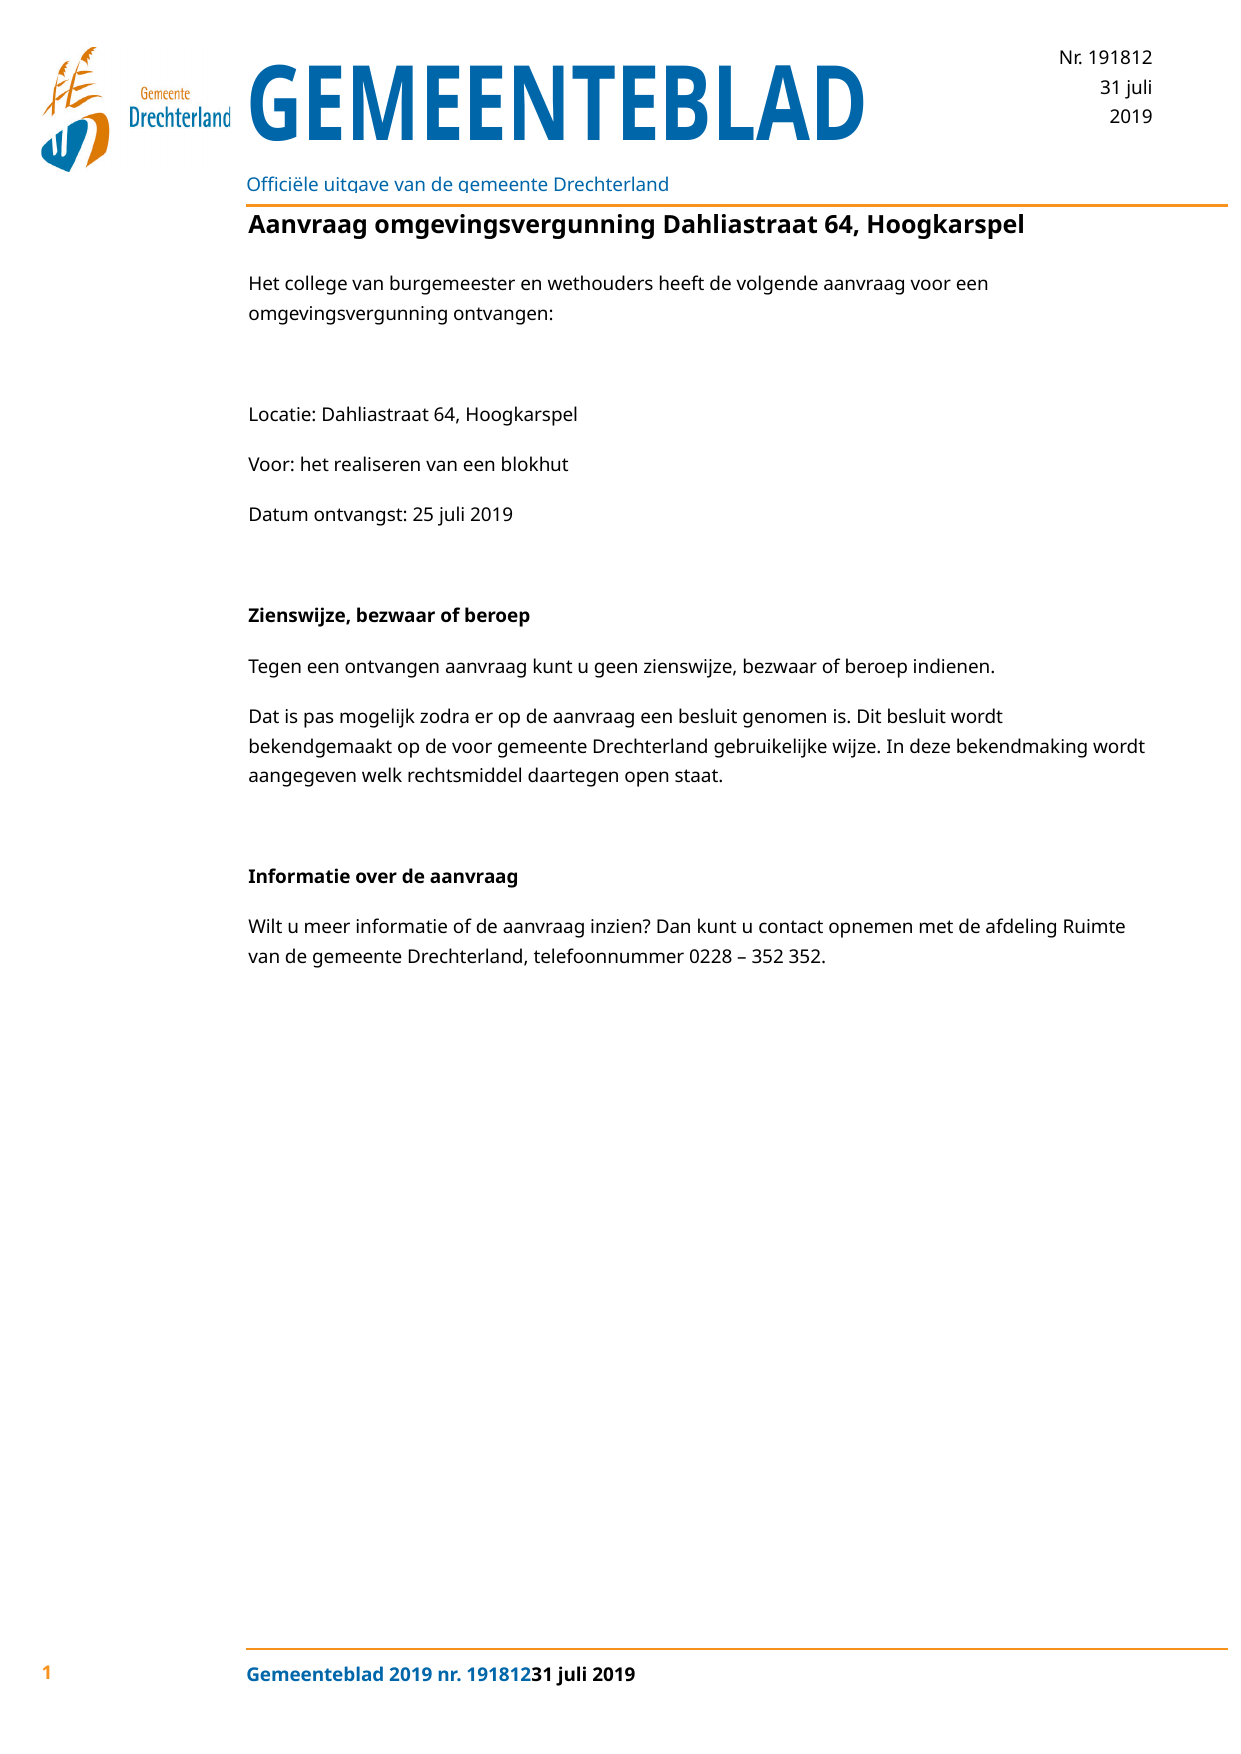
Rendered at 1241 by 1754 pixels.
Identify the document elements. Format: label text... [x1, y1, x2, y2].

text Tegen een ontvangen aanvraag kunt u geen zienswijze, bezwaar of beroep indienen. [248, 653, 1152, 678]
text Zienswijze, bezwaar of beroep [248, 602, 1152, 628]
text Locatie: Dahliastraat 64, Hoogkarspel [248, 401, 1152, 426]
text Dat is pas mogelijk zodra er op de aanvraag een besluit genomen is. Dit besluit wordt bekendgemaakt op de voor gemeente Drechterland gebruikelijke wijze. In deze bekendmaking wordt aangegeven welk rechtsmiddel daartegen open staat. [248, 703, 1152, 788]
text Voor: het realiseren van een blokhut [248, 451, 1152, 477]
text Aanvraag omgevingsvergunning Dahliastraat 64, Hoogkarspel [248, 207, 1152, 241]
text Het college van burgemeester en wethouders heeft de volgende aanvraag voor een omgevingsvergunning ontvangen: [248, 270, 1152, 326]
text Wilt u meer informatie of de aanvraag inzien? Dan kunt u contact opnemen met de afdeling Ruimte van de gemeente Drechterland, telefoonnummer 0228 – 352 352. [248, 914, 1152, 969]
picture [41, 47, 231, 172]
text Datum ontvangst: 25 juli 2019 [248, 502, 1152, 527]
picture [226, 115, 231, 124]
text Informatie over de aanvraag [248, 863, 1152, 889]
picture [41, 158, 64, 172]
